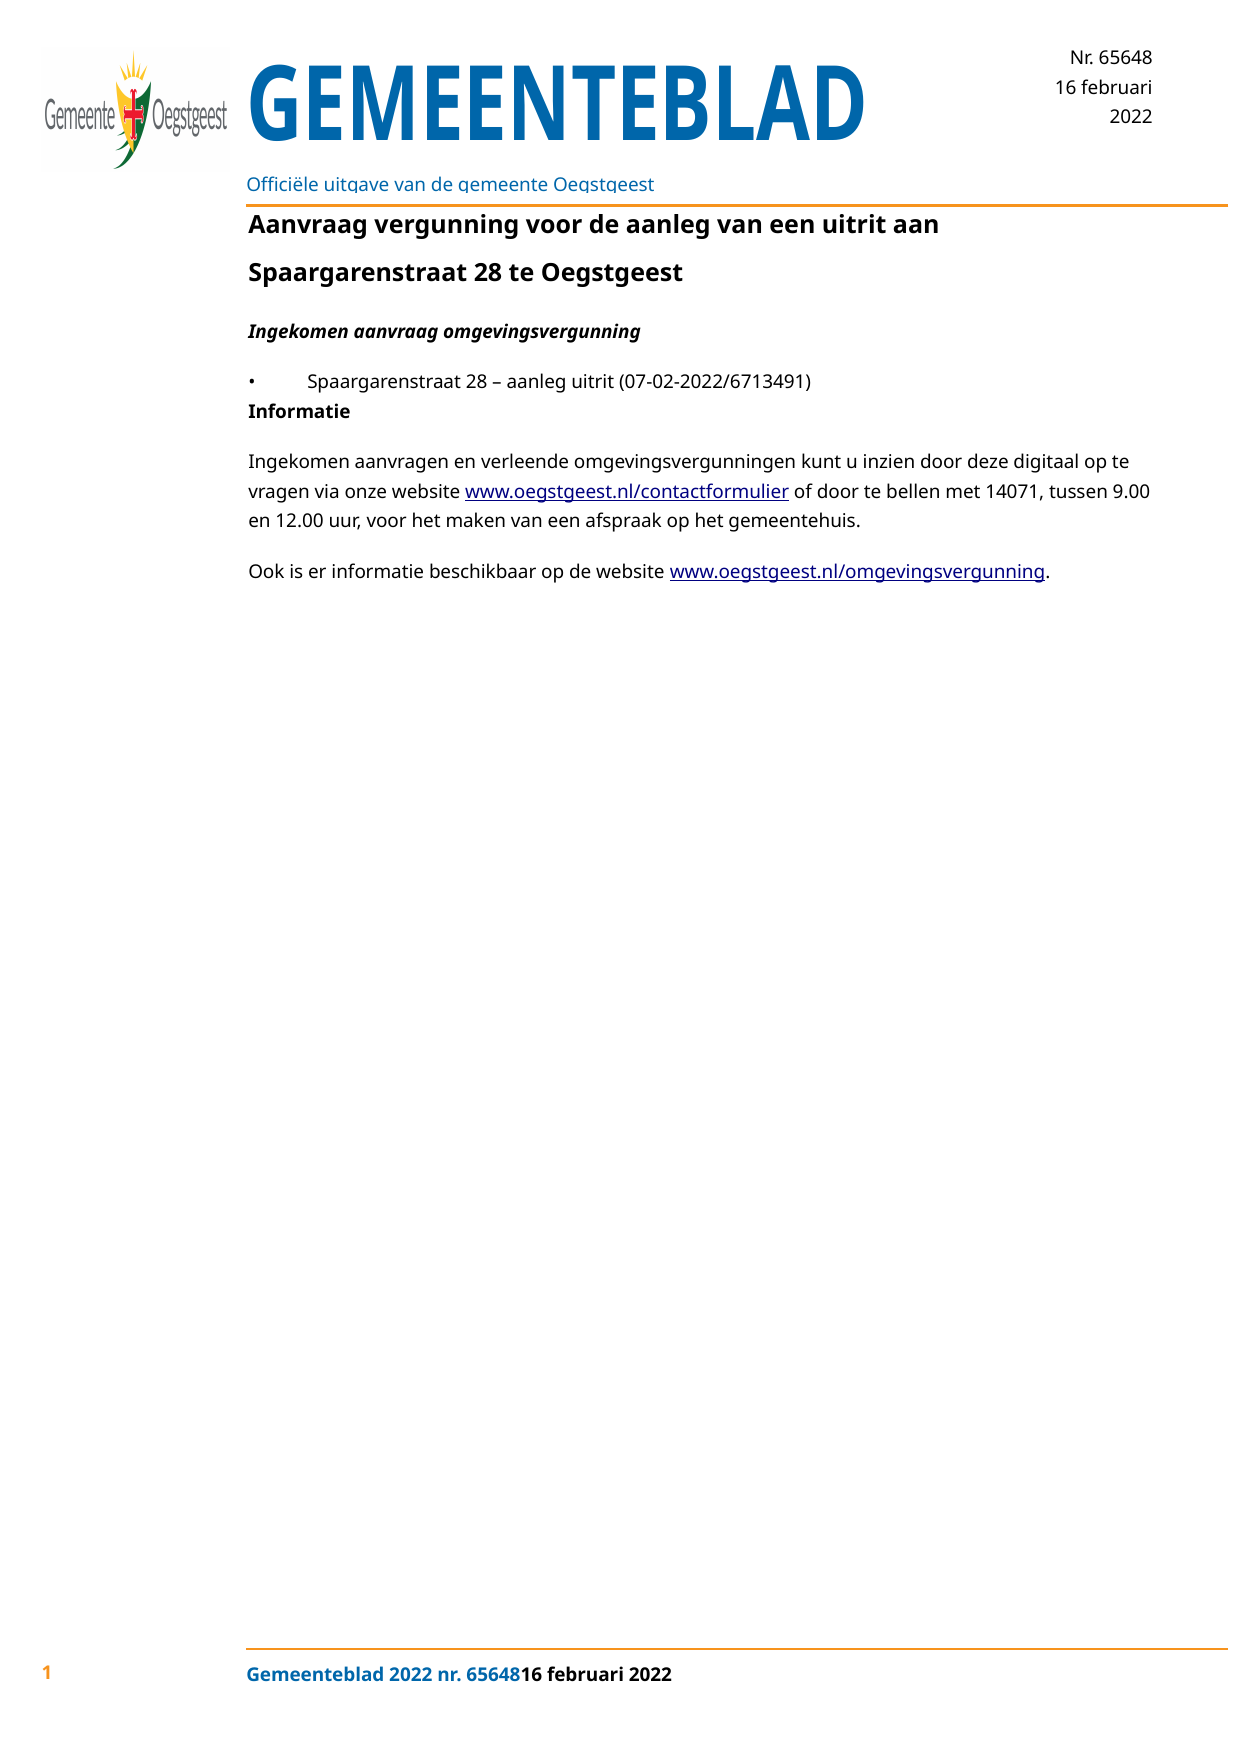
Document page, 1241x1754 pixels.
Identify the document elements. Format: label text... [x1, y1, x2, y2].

text Ingekomen aanvragen en verleende omgevingsvergunningen kunt u inzien door deze digitaal op te vragen via onze website www.oegstgeest.nl/contactformulier of door te bellen met 14071, tussen 9.00 en 12.00 uur, voor het maken van een afspraak op het gemeentehuis. [248, 448, 1152, 533]
text Informatie [248, 398, 1152, 424]
list Spaargarenstraat 28 – aanleg uitrit (07-02-2022/6713491) [248, 368, 1152, 394]
text Aanvraag vergunning voor de aanleg van een uitrit aan Spaargarenstraat 28 te Oegstgeest [248, 207, 1152, 288]
text Ook is er informatie beschikbaar op de website www.oegstgeest.nl/omgevingsvergunning. [248, 558, 1152, 584]
text Ingekomen aanvraag omgevingsvergunning [248, 318, 1152, 344]
picture [41, 47, 231, 172]
